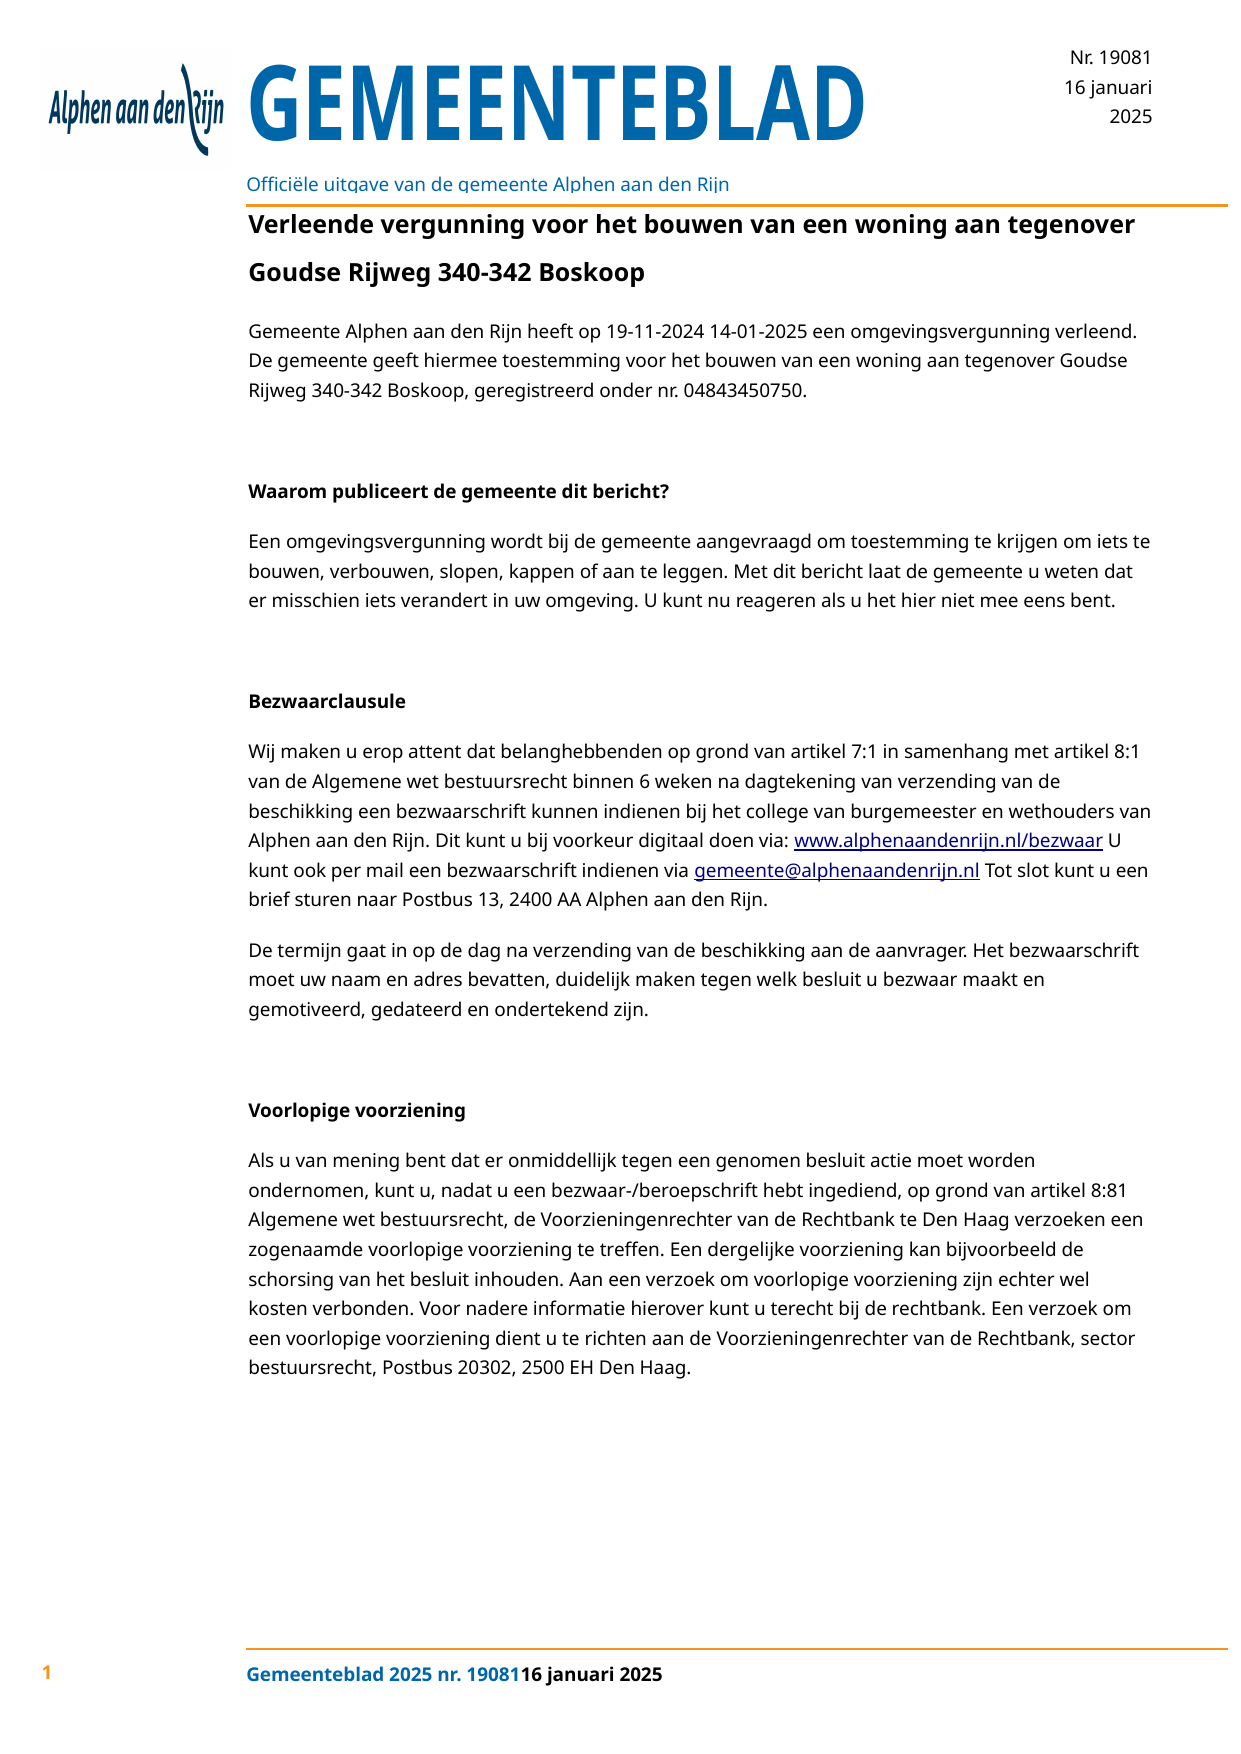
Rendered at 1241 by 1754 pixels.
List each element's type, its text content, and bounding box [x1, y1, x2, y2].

text Verleende vergunning voor het bouwen van een woning aan tegenover Goudse Rijweg 340-342 Boskoop [248, 207, 1152, 288]
text De termijn gaat in op de dag na verzending van de beschikking aan de aanvrager. Het bezwaarschrift moet uw naam en adres bevatten, duidelijk maken tegen welk besluit u bezwaar maakt en gemotiveerd, gedateerd en ondertekend zijn. [248, 937, 1152, 1022]
text Gemeente Alphen aan den Rijn heeft op 19-11-2024 14-01-2025 een omgevingsvergunning verleend. De gemeente geeft hiermee toestemming voor het bouwen van een woning aan tegenover Goudse Rijweg 340-342 Boskoop, geregistreerd onder nr. 04843450750. [248, 318, 1152, 403]
text Wij maken u erop attent dat belanghebbenden op grond van artikel 7:1 in samenhang met artikel 8:1 van de Algemene wet bestuursrecht binnen 6 weken na dagtekening van verzending van de beschikking een bezwaarschrift kunnen indienen bij het college van burgemeester en wethouders van Alphen aan den Rijn. Dit kunt u bij voorkeur digitaal doen via: www.alphenaandenrijn.nl/bezwaar U kunt ook per mail een bezwaarschrift indienen via gemeente@alphenaandenrijn.nl Tot slot kunt u een brief sturen naar Postbus 13, 2400 AA Alphen aan den Rijn. [248, 739, 1152, 912]
text Als u van mening bent dat er onmiddellijk tegen een genomen besluit actie moet worden ondernomen, kunt u, nadat u een bezwaar-/beroepschrift hebt ingediend, op grond van artikel 8:81 Algemene wet bestuursrecht, de Voorzieningenrechter van de Rechtbank te Den Haag verzoeken een zogenaamde voorlopige voorziening te treffen. Een dergelijke voorziening kan bijvoorbeeld de schorsing van het besluit inhouden. Aan een verzoek om voorlopige voorziening zijn echter wel kosten verbonden. Voor nadere informatie hierover kunt u terecht bij de rechtbank. Een verzoek om een voorlopige voorziening dient u te richten aan de Voorzieningenrechter van de Rechtbank, sector bestuursrecht, Postbus 20302, 2500 EH Den Haag. [248, 1147, 1152, 1380]
text Bezwaarclausule [248, 688, 1152, 714]
text Waarom publiceert de gemeente dit bericht? [248, 478, 1152, 504]
text Voorlopige voorziening [248, 1097, 1152, 1123]
text Een omgevingsvergunning wordt bij de gemeente aangevraagd om toestemming te krijgen om iets te bouwen, verbouwen, slopen, kappen of aan te leggen. Met dit bericht laat de gemeente u weten dat er misschien iets verandert in uw omgeving. U kunt nu reageren als u het hier niet mee eens bent. [248, 528, 1152, 613]
picture [41, 47, 231, 172]
